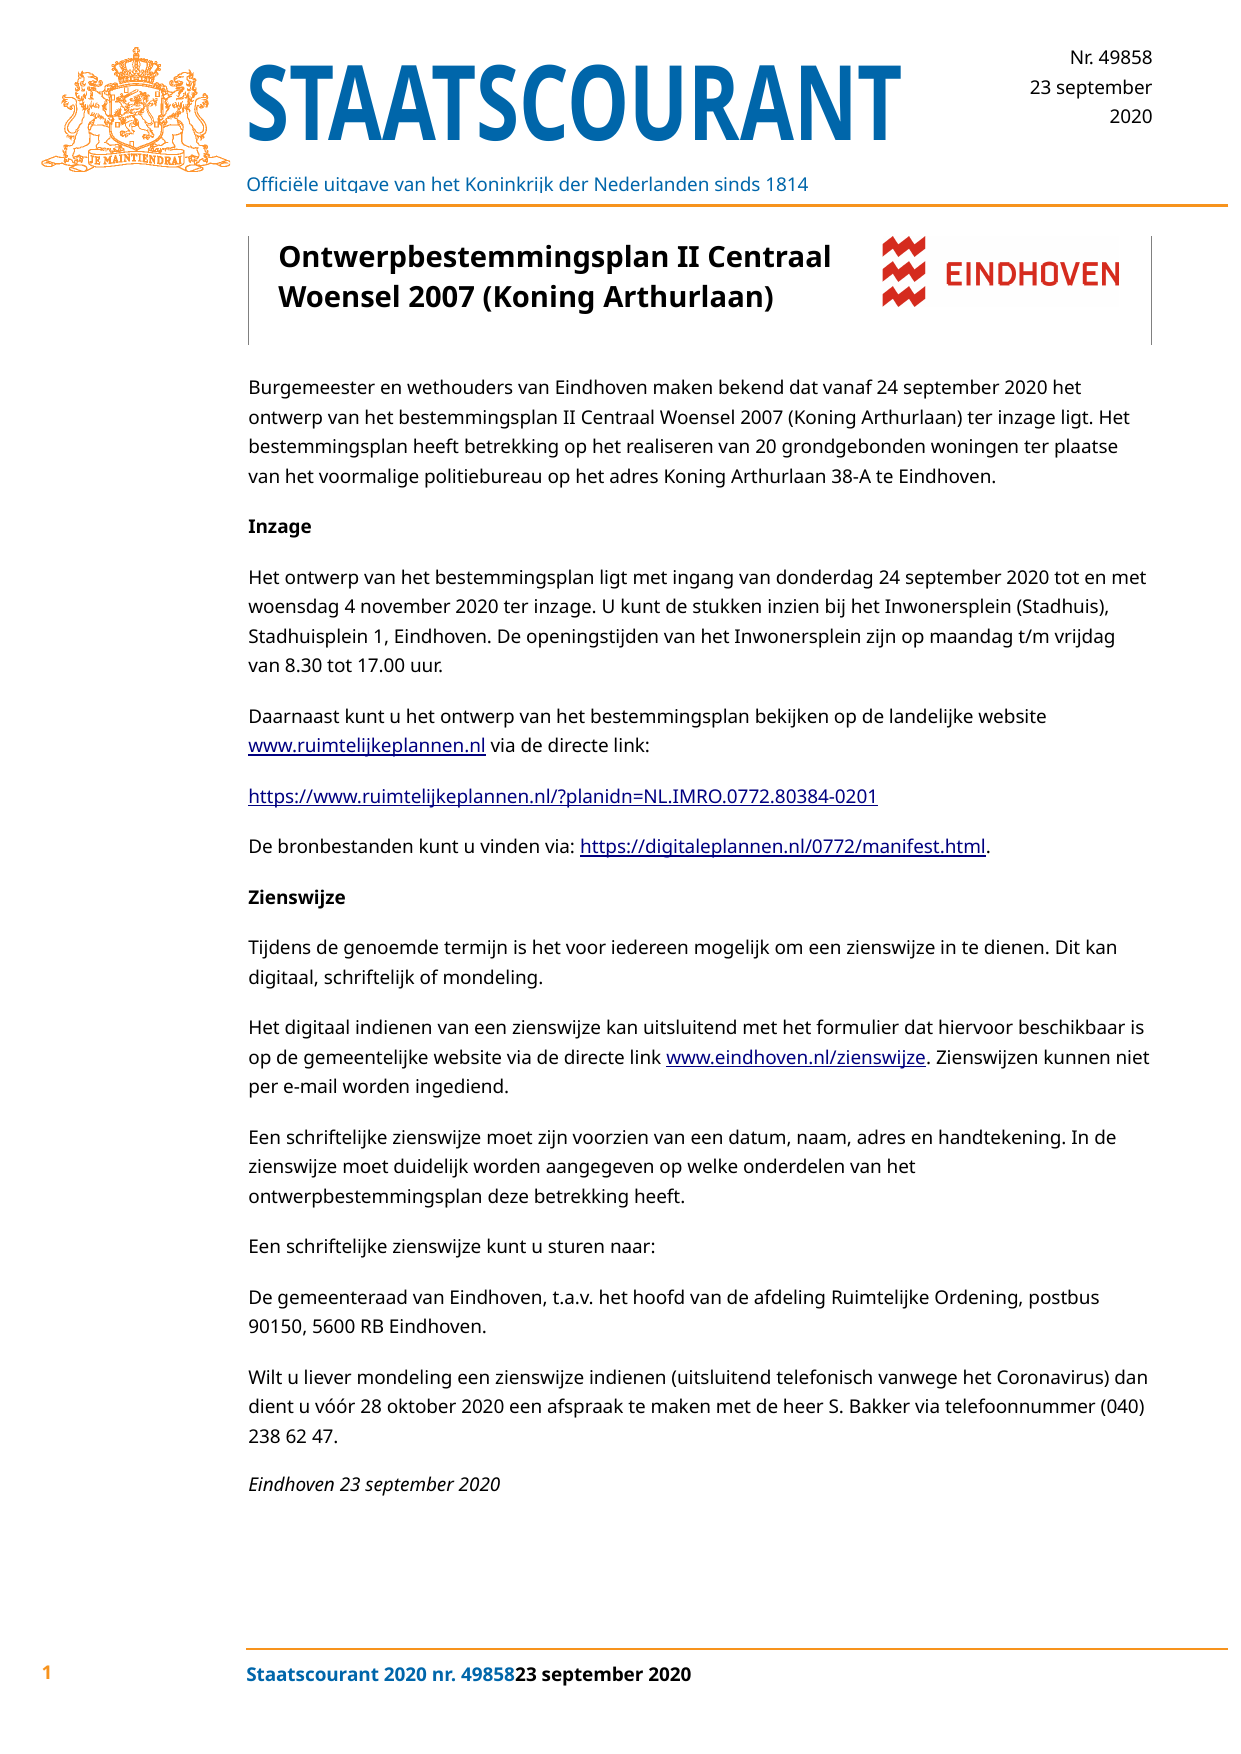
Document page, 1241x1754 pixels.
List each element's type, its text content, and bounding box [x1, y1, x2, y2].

table_header Ontwerpbestemmingsplan II Centraal Woensel 2007 (Koning Arthurlaan) [249, 236, 850, 345]
picture [41, 47, 231, 172]
text Het digitaal indienen van een zienswijze kan uitsluitend met het formulier dat hiervoor beschikbaar is op de gemeentelijke website via de directe link www.eindhoven.nl/zienswijze. Zienswijzen kunnen niet per e-mail worden ingediend. [248, 1014, 1152, 1099]
picture [882, 236, 1119, 307]
text Een schriftelijke zienswijze moet zijn voorzien van een datum, naam, adres en handtekening. In de zienswijze moet duidelijk worden aangegeven op welke onderdelen van het ontwerpbestemmingsplan deze betrekking heeft. [248, 1124, 1152, 1209]
text Burgemeester en wethouders van Eindhoven maken bekend dat vanaf 24 september 2020 het ontwerp van het bestemmingsplan II Centraal Woensel 2007 (Koning Arthurlaan) ter inzage ligt. Het bestemmingsplan heeft betrekking op het realiseren van 20 grondgebonden woningen ter plaatse van het voormalige politiebureau op het adres Koning Arthurlaan 38-A te Eindhoven. [248, 374, 1152, 489]
text Daarnaast kunt u het ontwerp van het bestemmingsplan bekijken op de landelijke website www.ruimtelijkeplannen.nl via de directe link: [248, 703, 1152, 758]
text Het ontwerp van het bestemmingsplan ligt met ingang van donderdag 24 september 2020 tot en met woensdag 4 november 2020 ter inzage. U kunt de stukken inzien bij het Inwonersplein (Stadhuis), Stadhuisplein 1, Eindhoven. De openingstijden van het Inwonersplein zijn op maandag t/m vrijdag van 8.30 tot 17.00 uur. [248, 564, 1152, 678]
text Wilt u liever mondeling een zienswijze indienen (uitsluitend telefonisch vanwege het Coronavirus) dan dient u vóór 28 oktober 2020 een afspraak te maken met de heer S. Bakker via telefoonnummer (040) 238 62 47. [248, 1364, 1152, 1449]
text https://www.ruimtelijkeplannen.nl/?planidn=NL.IMRO.0772.80384-0201 [248, 783, 1152, 809]
text De gemeenteraad van Eindhoven, t.a.v. het hoofd van de afdeling Ruimtelijke Ordening, postbus 90150, 5600 RB Eindhoven. [248, 1284, 1152, 1339]
text Zienswijze [248, 884, 1152, 909]
text De bronbestanden kunt u vinden via: https://digitaleplannen.nl/0772/manifest.html. [248, 833, 1152, 859]
text Eindhoven 23 september 2020 [248, 1471, 1152, 1497]
table_header [850, 236, 1151, 345]
text Tijdens de genoemde termijn is het voor iedereen mogelijk om een zienswijze in te dienen. Dit kan digitaal, schriftelijk of mondeling. [248, 934, 1152, 989]
text Inzage [248, 513, 1152, 539]
text Een schriftelijke zienswijze kunt u sturen naar: [248, 1233, 1152, 1259]
